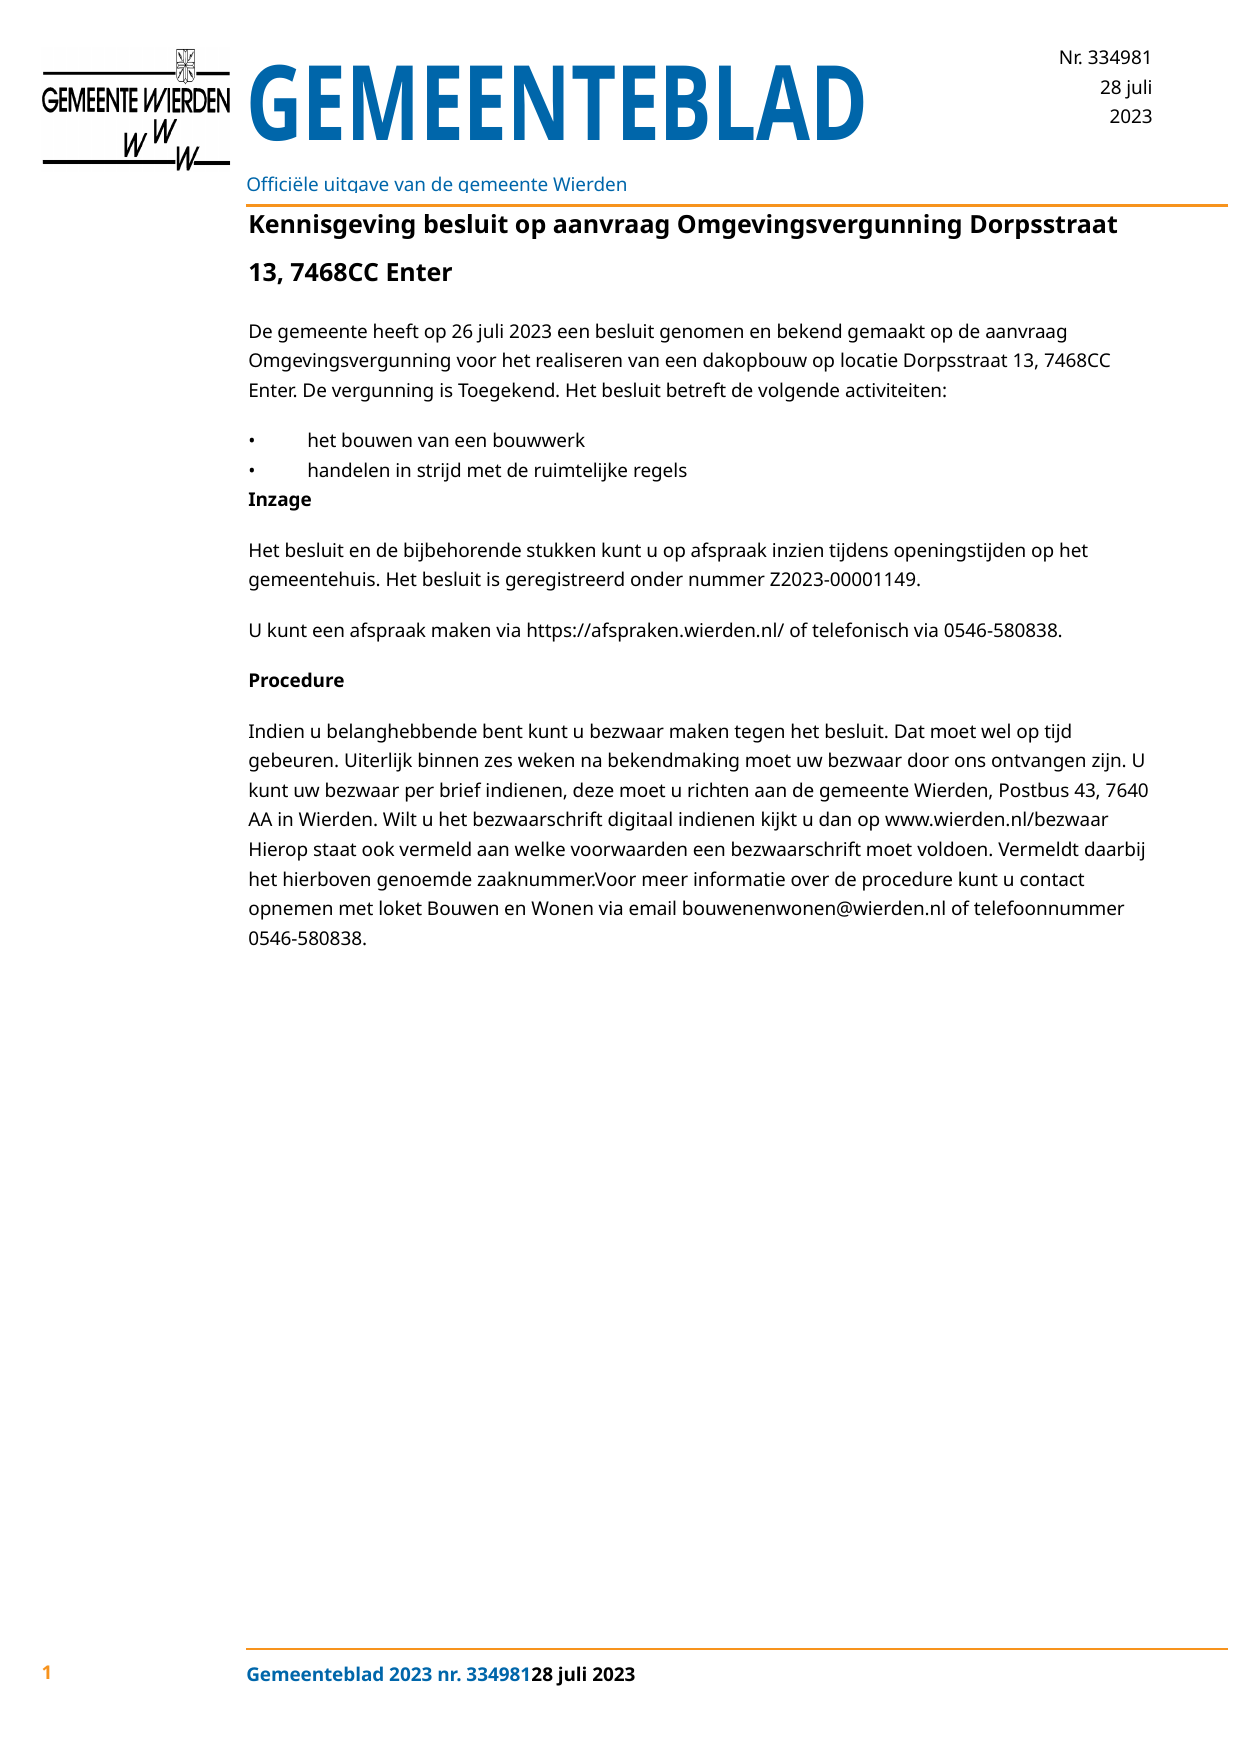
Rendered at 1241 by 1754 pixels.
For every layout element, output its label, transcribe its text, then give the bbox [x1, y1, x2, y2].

text U kunt een afspraak maken via https://afspraken.wierden.nl/ of telefonisch via 0546-580838. [248, 617, 1152, 643]
text Procedure [248, 667, 1152, 693]
text Indien u belanghebbende bent kunt u bezwaar maken tegen het besluit. Dat moet wel op tijd gebeuren. Uiterlijk binnen zes weken na bekendmaking moet uw bezwaar door ons ontvangen zijn. U kunt uw bezwaar per brief indienen, deze moet u richten aan de gemeente Wierden, Postbus 43, 7640 AA in Wierden. Wilt u het bezwaarschrift digitaal indienen kijkt u dan op www.wierden.nl/bezwaar Hierop staat ook vermeld aan welke voorwaarden een bezwaarschrift moet voldoen. Vermeldt daarbij het hierboven genoemde zaaknummer.Voor meer informatie over de procedure kunt u contact opnemen met loket Bouwen en Wonen via email bouwenenwonen@wierden.nl of telefoonnummer 0546-580838. [248, 718, 1152, 951]
list handelen in strijd met de ruimtelijke regels [248, 457, 1152, 483]
text Kennisgeving besluit op aanvraag Omgevingsvergunning Dorpsstraat 13, 7468CC Enter [248, 207, 1152, 288]
text Inzage [248, 487, 1152, 512]
text De gemeente heeft op 26 juli 2023 een besluit genomen en bekend gemaakt op de aanvraag Omgevingsvergunning voor het realiseren van een dakopbouw op locatie Dorpsstraat 13, 7468CC Enter. De vergunning is Toegekend. Het besluit betreft de volgende activiteiten: [248, 318, 1152, 403]
text Het besluit en de bijbehorende stukken kunt u op afspraak inzien tijdens openingstijden op het gemeentehuis. Het besluit is geregistreerd onder nummer Z2023-00001149. [248, 537, 1152, 592]
picture [41, 47, 231, 172]
list het bouwen van een bouwwerk [248, 427, 1152, 453]
